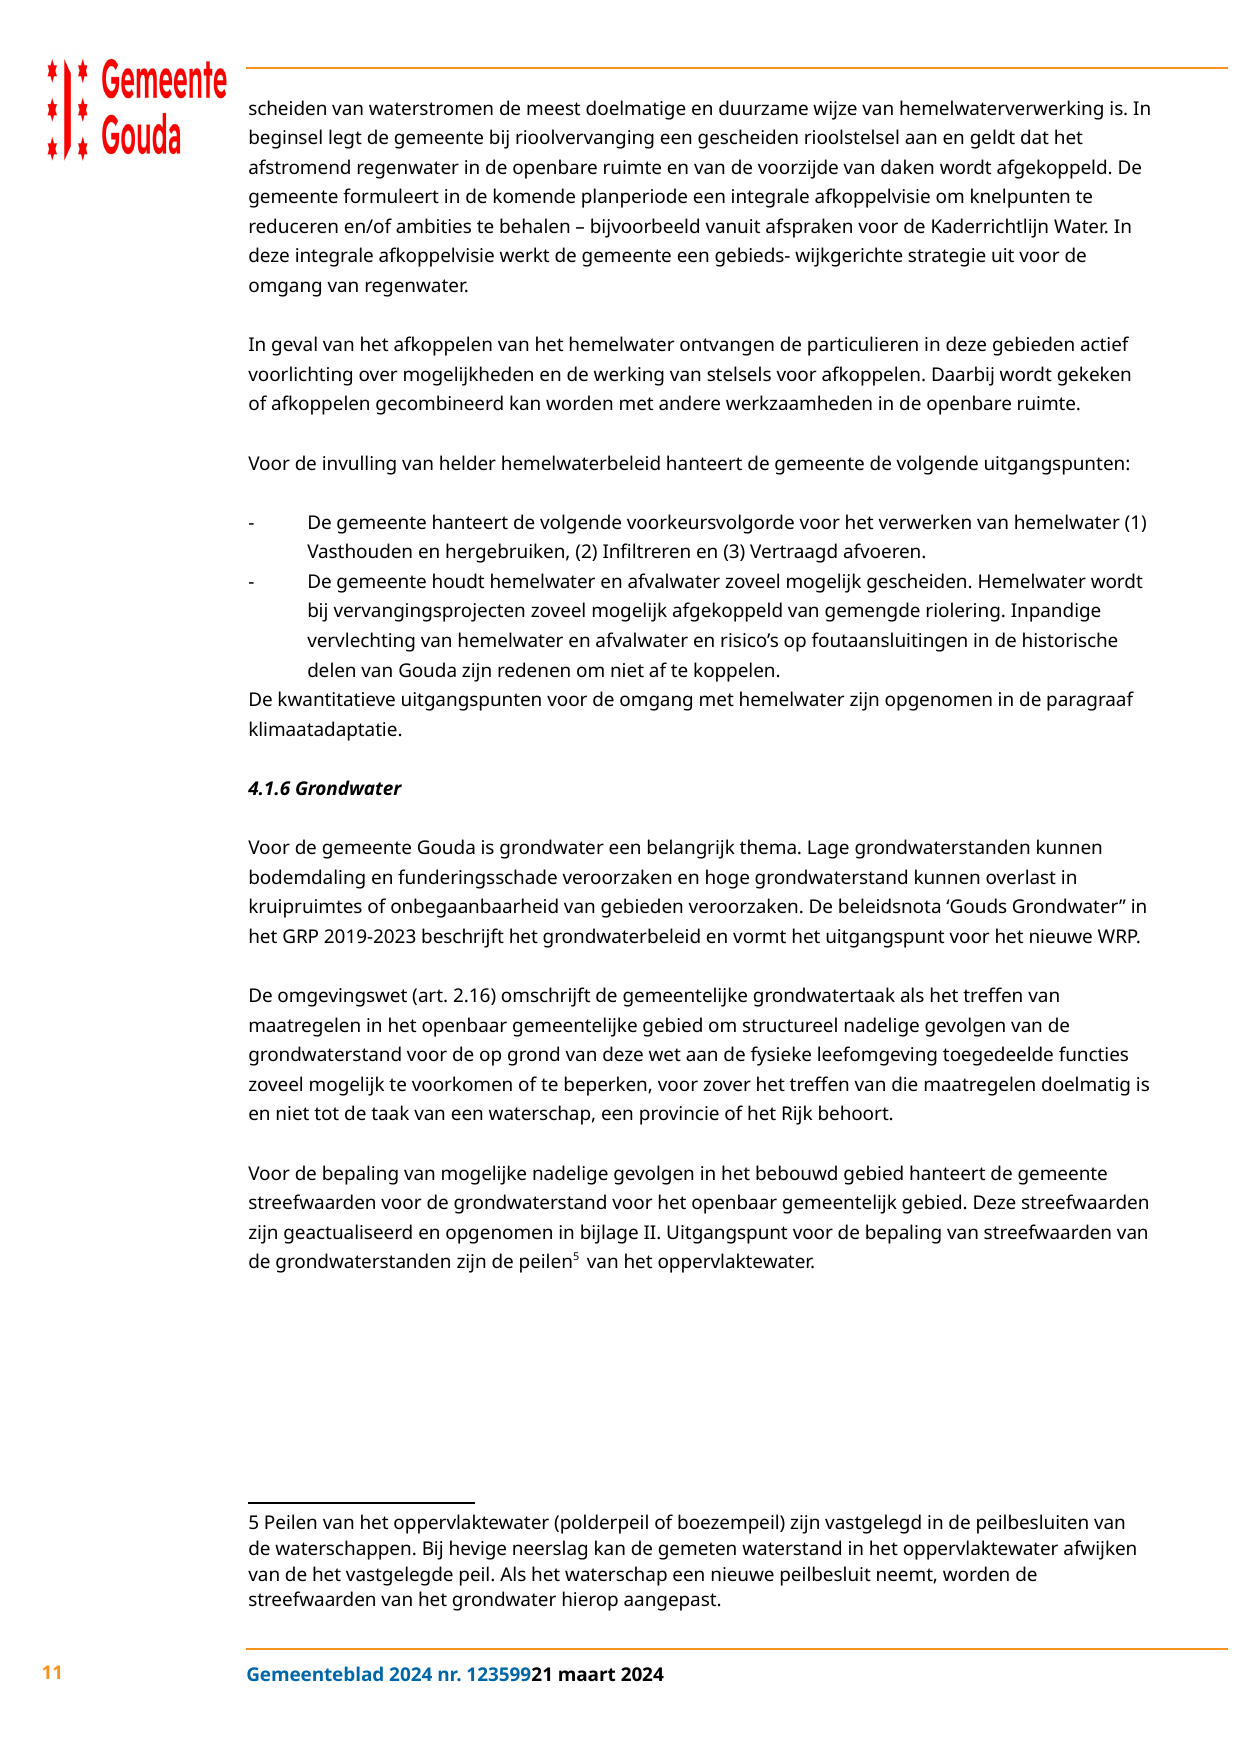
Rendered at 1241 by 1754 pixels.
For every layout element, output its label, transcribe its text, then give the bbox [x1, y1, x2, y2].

text Peilen van het oppervlaktewater (polderpeil of boezempeil) zijn vastgelegd in de peilbesluiten van de waterschappen. Bij hevige neerslag kan de gemeten waterstand in het oppervlaktewater afwijken van de het vastgelegde peil. Als het waterschap een nieuwe peilbesluit neemt, worden de streefwaarden van het grondwater hierop aangepast. [248, 1509, 1152, 1612]
text In geval van het afkoppelen van het hemelwater ontvangen de particulieren in deze gebieden actief voorlichting over mogelijkheden en de werking van stelsels voor afkoppelen. Daarbij wordt gekeken of afkoppelen gecombineerd kan worden met andere werkzaamheden in de openbare ruimte. [248, 331, 1152, 416]
text De omgevingswet (art. 2.16) omschrijft de gemeentelijke grondwatertaak als het treffen van maatregelen in het openbaar gemeentelijke gebied om structureel nadelige gevolgen van de grondwaterstand voor de op grond van deze wet aan de fysieke leefomgeving toegedeelde functies zoveel mogelijk te voorkomen of te beperken, voor zover het treffen van die maatregelen doelmatig is en niet tot de taak van een waterschap, een provincie of het Rijk behoort. [248, 982, 1152, 1126]
text Voor de invulling van helder hemelwaterbeleid hanteert de gemeente de volgende uitgangspunten: [248, 450, 1152, 476]
text Voor de gemeente Gouda is grondwater een belangrijk thema. Lage grondwaterstanden kunnen bodemdaling en funderingsschade veroorzaken en hoge grondwaterstand kunnen overlast in kruipruimtes of onbegaanbaarheid van gebieden veroorzaken. De beleidsnota ‘Gouds Grondwater” in het GRP 2019-2023 beschrijft het grondwaterbeleid en vormt het uitgangspunt voor het nieuwe WRP. [248, 834, 1152, 949]
list De gemeente hanteert de volgende voorkeursvolgorde voor het verwerken van hemelwater (1) Vasthouden en hergebruiken, (2) Infiltreren en (3) Vertraagd afvoeren. [248, 509, 1152, 564]
picture [41, 47, 231, 172]
text 4.1.6 Grondwater [248, 775, 1152, 801]
text De kwantitatieve uitgangspunten voor de omgang met hemelwater zijn opgenomen in de paragraaf klimaatadaptatie. [248, 686, 1152, 742]
list De gemeente houdt hemelwater en afvalwater zoveel mogelijk gescheiden. Hemelwater wordt bij vervangingsprojecten zoveel mogelijk afgekoppeld van gemengde riolering. Inpandige vervlechting van hemelwater en afvalwater en risico’s op foutaansluitingen in de historische delen van Gouda zijn redenen om niet af te koppelen. [248, 568, 1152, 683]
text scheiden van waterstromen de meest doelmatige en duurzame wijze van hemelwaterverwerking is. In beginsel legt de gemeente bij rioolvervanging een gescheiden rioolstelsel aan en geldt dat het afstromend regenwater in de openbare ruimte en van de voorzijde van daken wordt afgekoppeld. De gemeente formuleert in de komende planperiode een integrale afkoppelvisie om knelpunten te reduceren en/of ambities te behalen – bijvoorbeeld vanuit afspraken voor de Kaderrichtlijn Water. In deze integrale afkoppelvisie werkt de gemeente een gebieds- wijkgerichte strategie uit voor de omgang van regenwater. [248, 95, 1152, 298]
text Voor de bepaling van mogelijke nadelige gevolgen in het bebouwd gebied hanteert de gemeente streefwaarden voor de grondwaterstand voor het openbaar gemeentelijk gebied. Deze streefwaarden zijn geactualiseerd en opgenomen in bijlage II. Uitgangspunt voor de bepaling van streefwaarden van de grondwaterstanden zijn de peilen van het oppervlaktewater. [248, 1160, 1152, 1274]
